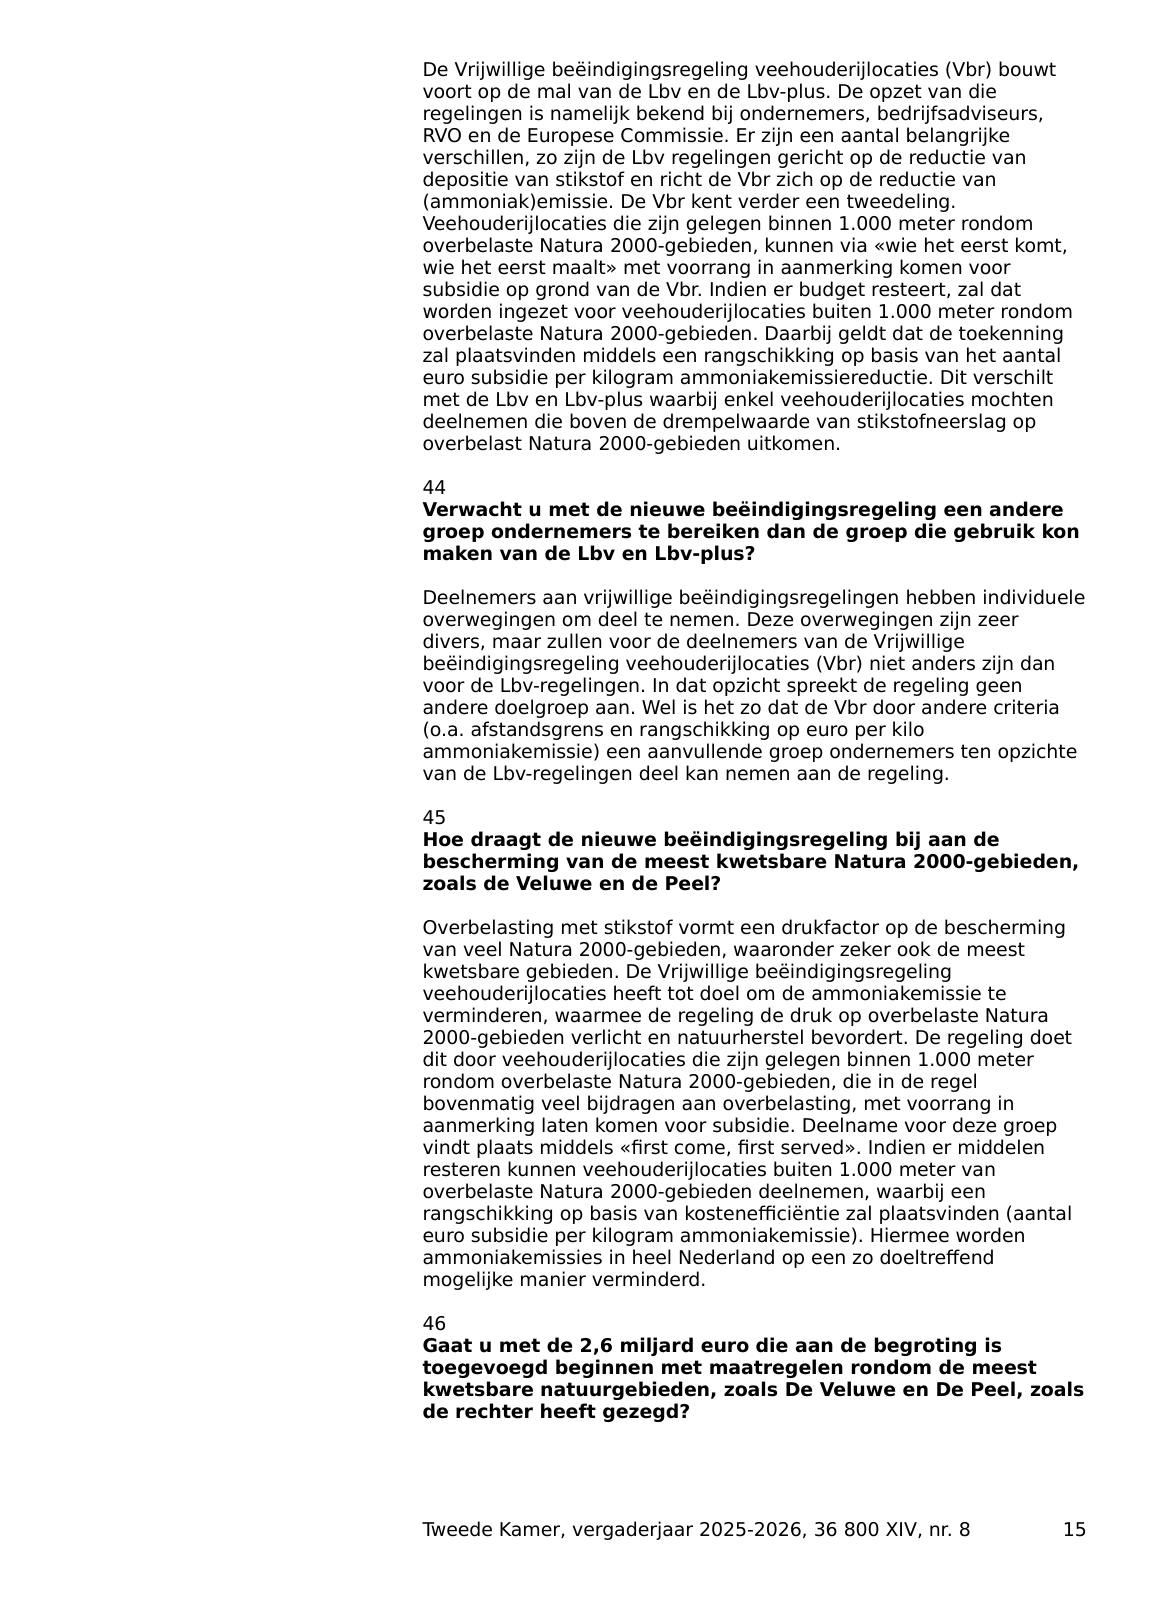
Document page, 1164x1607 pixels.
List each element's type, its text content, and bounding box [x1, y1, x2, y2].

text 44 [422, 477, 1087, 499]
text Gaat u met de 2,6 miljard euro die aan de begroting is toegevoegd beginnen met maatregelen rondom de meest kwetsbare natuurgebieden, zoals De Veluwe en De Peel, zoals de rechter heeft gezegd? [422, 1335, 1087, 1423]
text Hoe draagt de nieuwe beëindigingsregeling bij aan de bescherming van de meest kwetsbare Natura 2000-gebieden, zoals de Veluwe en de Peel? [422, 829, 1087, 895]
text Verwacht u met de nieuwe beëindigingsregeling een andere groep ondernemers te bereiken dan de groep die gebruik kon maken van de Lbv en Lbv-plus? [422, 499, 1087, 565]
text 46 [422, 1313, 1087, 1335]
text Overbelasting met stikstof vormt een drukfactor op de bescherming van veel Natura 2000-gebieden, waaronder zeker ook de meest kwetsbare gebieden. De Vrijwillige beëindigingsregeling veehouderijlocaties heeft tot doel om de ammoniakemissie te verminderen, waarmee de regeling de druk op overbelaste Natura 2000-gebieden verlicht en natuurherstel bevordert. De regeling doet dit door veehouderijlocaties die zijn gelegen binnen 1.000 meter rondom overbelaste Natura 2000-gebieden, die in de regel bovenmatig veel bijdragen aan overbelasting, met voorrang in aanmerking laten komen voor subsidie. Deelname voor deze groep vindt plaats middels «first come, first served». Indien er middelen resteren kunnen veehouderijlocaties buiten 1.000 meter van overbelaste Natura 2000-gebieden deelnemen, waarbij een rangschikking op basis van kostenefficiëntie zal plaatsvinden (aantal euro subsidie per kilogram ammoniakemissie). Hiermee worden ammoniakemissies in heel Nederland op een zo doeltreffend mogelijke manier verminderd. [422, 917, 1087, 1291]
text De Vrijwillige beëindigingsregeling veehouderijlocaties (Vbr) bouwt voort op de mal van de Lbv en de Lbv-plus. De opzet van die regelingen is namelijk bekend bij ondernemers, bedrijfsadviseurs, RVO en de Europese Commissie. Er zijn een aantal belangrijke verschillen, zo zijn de Lbv regelingen gericht op de reductie van depositie van stikstof en richt de Vbr zich op de reductie van (ammoniak)emissie. De Vbr kent verder een tweedeling. Veehouderijlocaties die zijn gelegen binnen 1.000 meter rondom overbelaste Natura 2000-gebieden, kunnen via «wie het eerst komt, wie het eerst maalt» met voorrang in aanmerking komen voor subsidie op grond van de Vbr. Indien er budget resteert, zal dat worden ingezet voor veehouderijlocaties buiten 1.000 meter rondom overbelaste Natura 2000-gebieden. Daarbij geldt dat de toekenning zal plaatsvinden middels een rangschikking op basis van het aantal euro subsidie per kilogram ammoniakemissiereductie. Dit verschilt met de Lbv en Lbv-plus waarbij enkel veehouderijlocaties mochten deelnemen die boven de drempelwaarde van stikstofneerslag op overbelast Natura 2000-gebieden uitkomen. [422, 59, 1087, 455]
text 45 [422, 807, 1087, 829]
text Deelnemers aan vrijwillige beëindigingsregelingen hebben individuele overwegingen om deel te nemen. Deze overwegingen zijn zeer divers, maar zullen voor de deelnemers van de Vrijwillige beëindigingsregeling veehouderijlocaties (Vbr) niet anders zijn dan voor de Lbv-regelingen. In dat opzicht spreekt de regeling geen andere doelgroep aan. Wel is het zo dat de Vbr door andere criteria (o.a. afstandsgrens en rangschikking op euro per kilo ammoniakemissie) een aanvullende groep ondernemers ten opzichte van de Lbv-regelingen deel kan nemen aan de regeling. [422, 587, 1087, 785]
